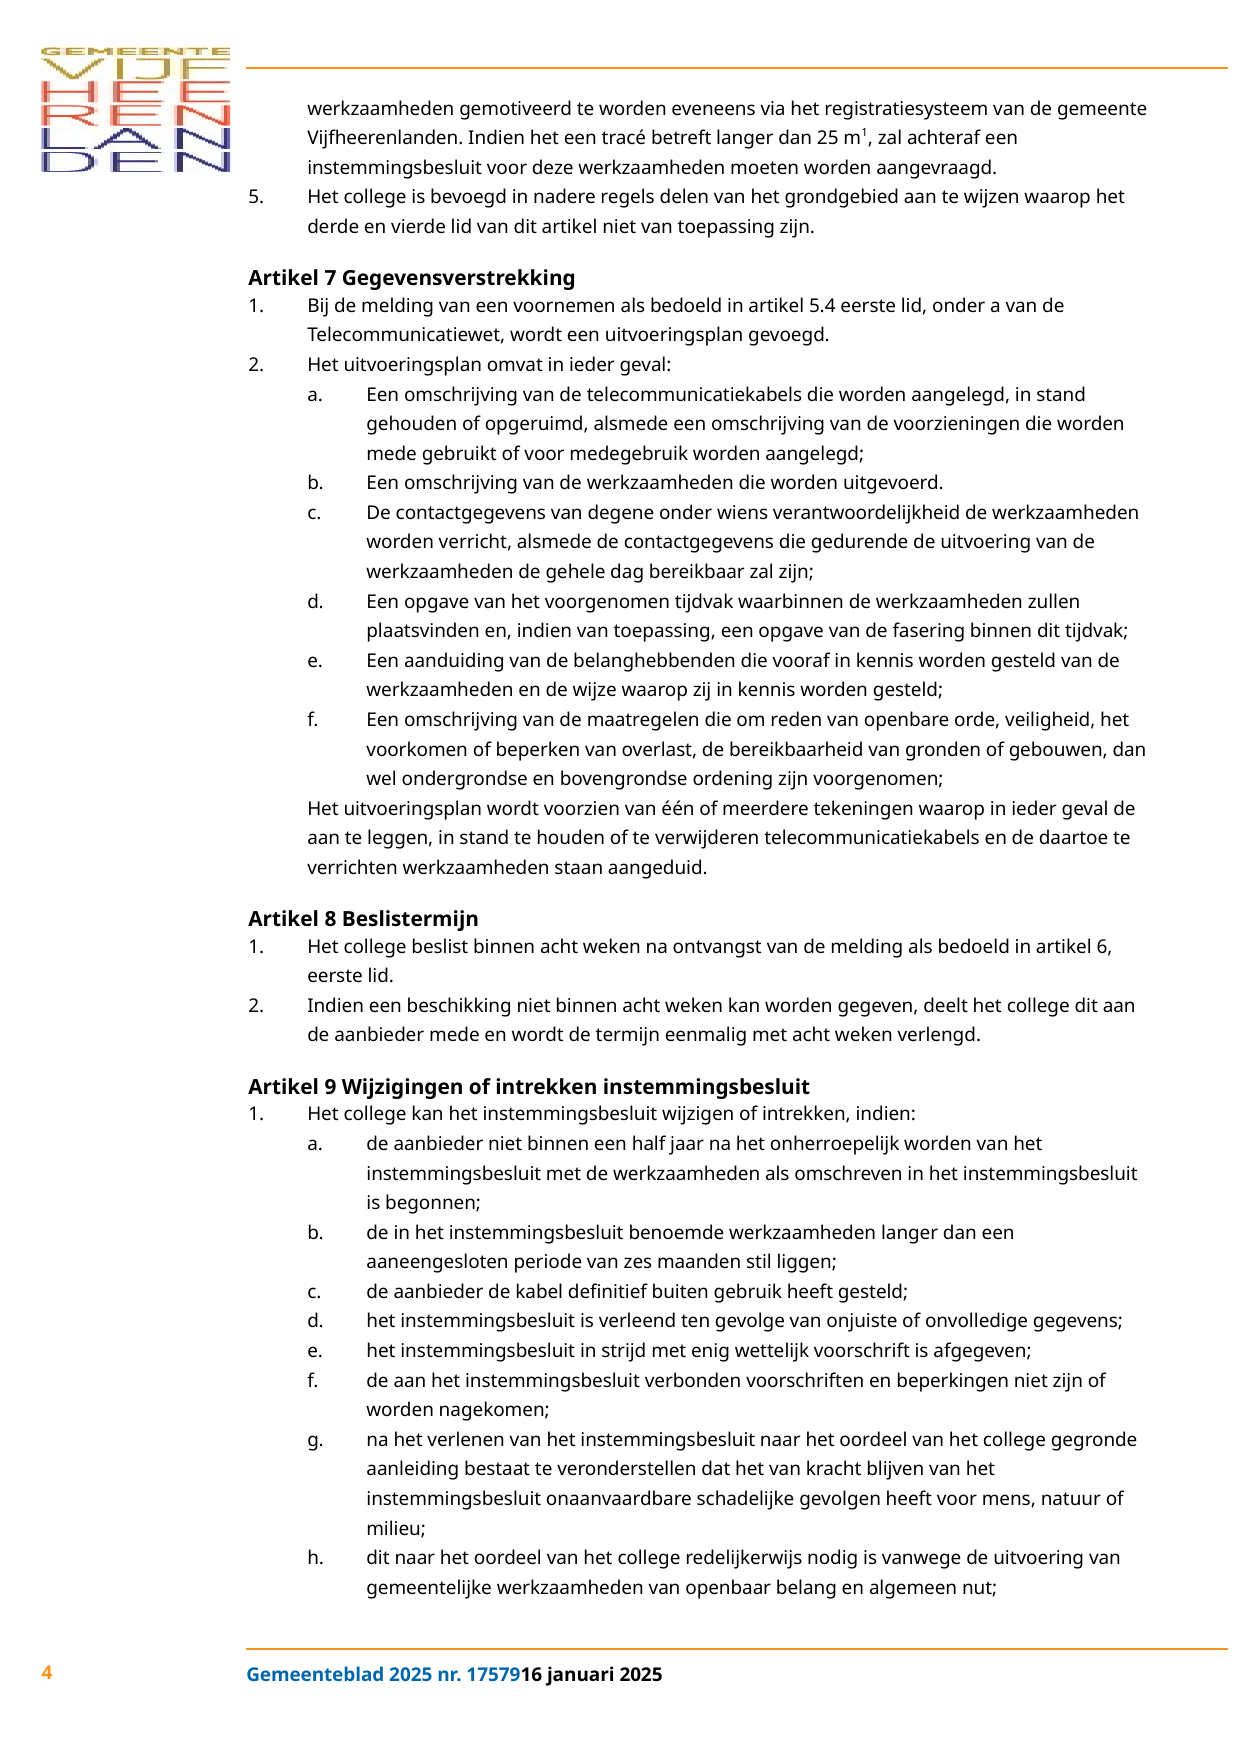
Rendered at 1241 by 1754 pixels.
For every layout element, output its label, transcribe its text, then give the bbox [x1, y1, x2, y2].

list Indien een beschikking niet binnen acht weken kan worden gegeven, deelt het college dit aan de aanbieder mede en wordt de termijn eenmalig met acht weken verlengd. [248, 992, 1152, 1047]
list Een omschrijving van de telecommunicatiekabels die worden aangelegd, in stand gehouden of opgeruimd, alsmede een omschrijving van de voorzieningen die worden mede gebruikt of voor medegebruik worden aangelegd; [307, 381, 1152, 466]
text Artikel 9 Wijzigingen of intrekken instemmingsbesluit [248, 1072, 1152, 1101]
list de aan het instemmingsbesluit verbonden voorschriften en beperkingen niet zijn of worden nagekomen; [307, 1367, 1152, 1422]
list Bij de melding van een voornemen als bedoeld in artikel 5.4 eerste lid, onder a van de Telecommunicatiewet, wordt een uitvoeringsplan gevoegd. [248, 292, 1152, 347]
list Een omschrijving van de maatregelen die om reden van openbare orde, veiligheid, het voorkomen of beperken van overlast, de bereikbaarheid van gronden of gebouwen, dan wel ondergrondse en bovengrondse ordening zijn voorgenomen; [307, 706, 1152, 791]
list na het verlenen van het instemmingsbesluit naar het oordeel van het college gegronde aanleiding bestaat te veronderstellen dat het van kracht blijven van het instemmingsbesluit onaanvaardbare schadelijke gevolgen heeft voor mens, natuur of milieu; [307, 1426, 1152, 1540]
list het instemmingsbesluit is verleend ten gevolge van onjuiste of onvolledige gegevens; [307, 1308, 1152, 1333]
list werkzaamheden gemotiveerd te worden eveneens via het registratiesysteem van de gemeente Vijfheerenlanden. Indien het een tracé betreft langer dan 25 m1, zal achteraf een instemmingsbesluit voor deze werkzaamheden moeten worden aangevraagd. [248, 95, 1152, 180]
list het instemmingsbesluit in strijd met enig wettelijk voorschrift is afgegeven; [307, 1337, 1152, 1363]
list Het college beslist binnen acht weken na ontvangst van de melding als bedoeld in artikel 6, eerste lid. [248, 933, 1152, 988]
list Het college is bevoegd in nadere regels delen van het grondgebied aan te wijzen waarop het derde en vierde lid van dit artikel niet van toepassing zijn. [248, 183, 1152, 239]
list Het uitvoeringsplan omvat in ieder geval: [248, 351, 1152, 377]
list de in het instemmingsbesluit benoemde werkzaamheden langer dan een aaneengesloten periode van zes maanden stil liggen; [307, 1219, 1152, 1274]
list dit naar het oordeel van het college redelijkerwijs nodig is vanwege de uitvoering van gemeentelijke werkzaamheden van openbaar belang en algemeen nut; [307, 1544, 1152, 1599]
list Een opgave van het voorgenomen tijdvak waarbinnen de werkzaamheden zullen plaatsvinden en, indien van toepassing, een opgave van de fasering binnen dit tijdvak; [307, 588, 1152, 643]
text Artikel 8 Beslistermijn [248, 904, 1152, 933]
list De contactgegevens van degene onder wiens verantwoordelijkheid de werkzaamheden worden verricht, alsmede de contactgegevens die gedurende de uitvoering van de werkzaamheden de gehele dag bereikbaar zal zijn; [307, 499, 1152, 584]
list de aanbieder de kabel definitief buiten gebruik heeft gesteld; [307, 1278, 1152, 1304]
list Het college kan het instemmingsbesluit wijzigen of intrekken, indien: [248, 1101, 1152, 1126]
list Een aanduiding van de belanghebbenden die vooraf in kennis worden gesteld van de werkzaamheden en de wijze waarop zij in kennis worden gesteld; [307, 647, 1152, 702]
list de aanbieder niet binnen een half jaar na het onherroepelijk worden van het instemmingsbesluit met de werkzaamheden als omschreven in het instemmingsbesluit is begonnen; [307, 1130, 1152, 1215]
list Een omschrijving van de werkzaamheden die worden uitgevoerd. [307, 469, 1152, 495]
picture [41, 47, 231, 172]
list Het uitvoeringsplan wordt voorzien van één of meerdere tekeningen waarop in ieder geval de aan te leggen, in stand te houden of te verwijderen telecommunicatiekabels en de daartoe te verrichten werkzaamheden staan aangeduid. [248, 795, 1152, 880]
text Artikel 7 Gegevensverstrekking [248, 263, 1152, 292]
